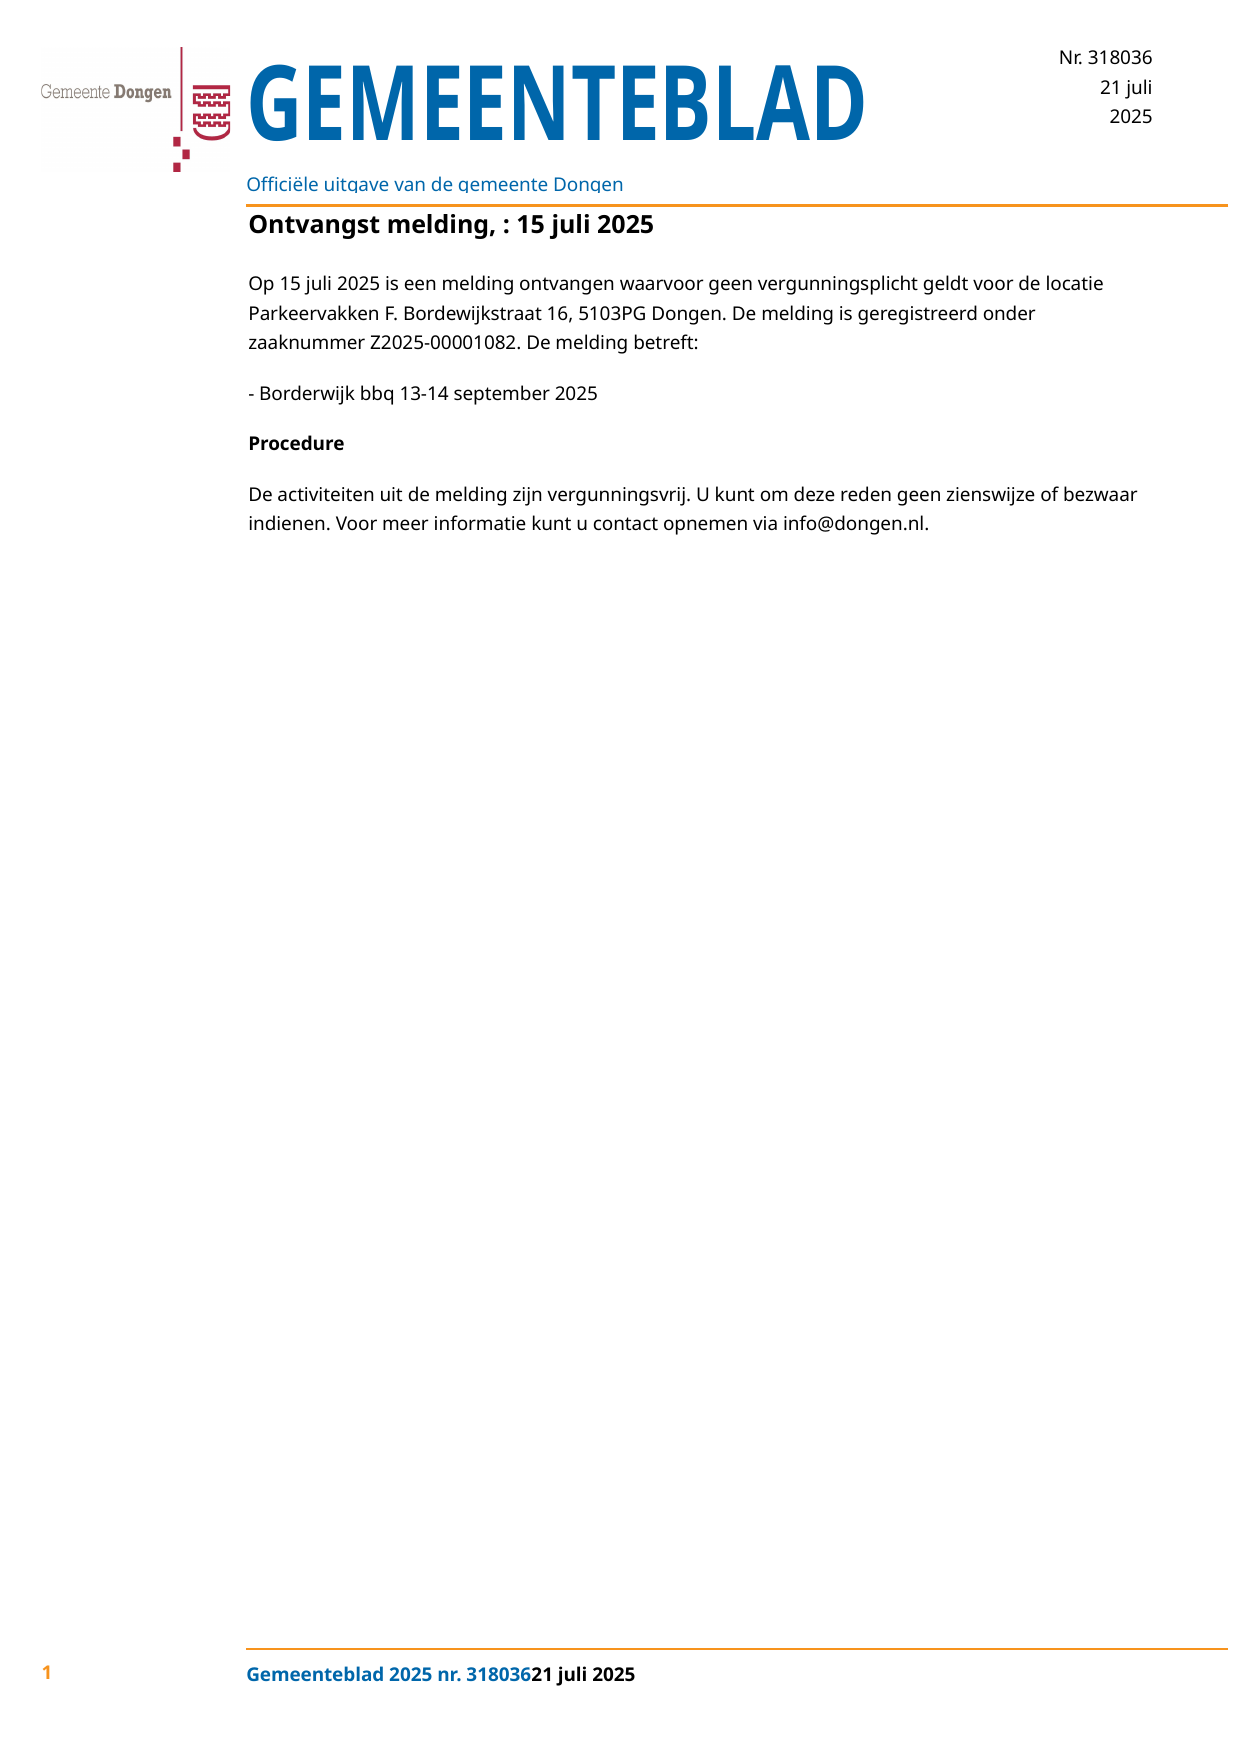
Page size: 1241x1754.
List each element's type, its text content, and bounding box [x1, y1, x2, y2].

text - Borderwijk bbq 13-14 september 2025 [248, 380, 1152, 406]
text Procedure [248, 430, 1152, 456]
text Op 15 juli 2025 is een melding ontvangen waarvoor geen vergunningsplicht geldt voor de locatie Parkeervakken F. Bordewijkstraat 16, 5103PG Dongen. De melding is geregistreerd onder zaaknummer Z2025-00001082. De melding betreft: [248, 270, 1152, 355]
text De activiteiten uit de melding zijn vergunningsvrij. U kunt om deze reden geen zienswijze of bezwaar indienen. Voor meer informatie kunt u contact opnemen via info@dongen.nl. [248, 481, 1152, 536]
text Ontvangst melding, : 15 juli 2025 [248, 207, 1152, 241]
picture [41, 47, 231, 172]
